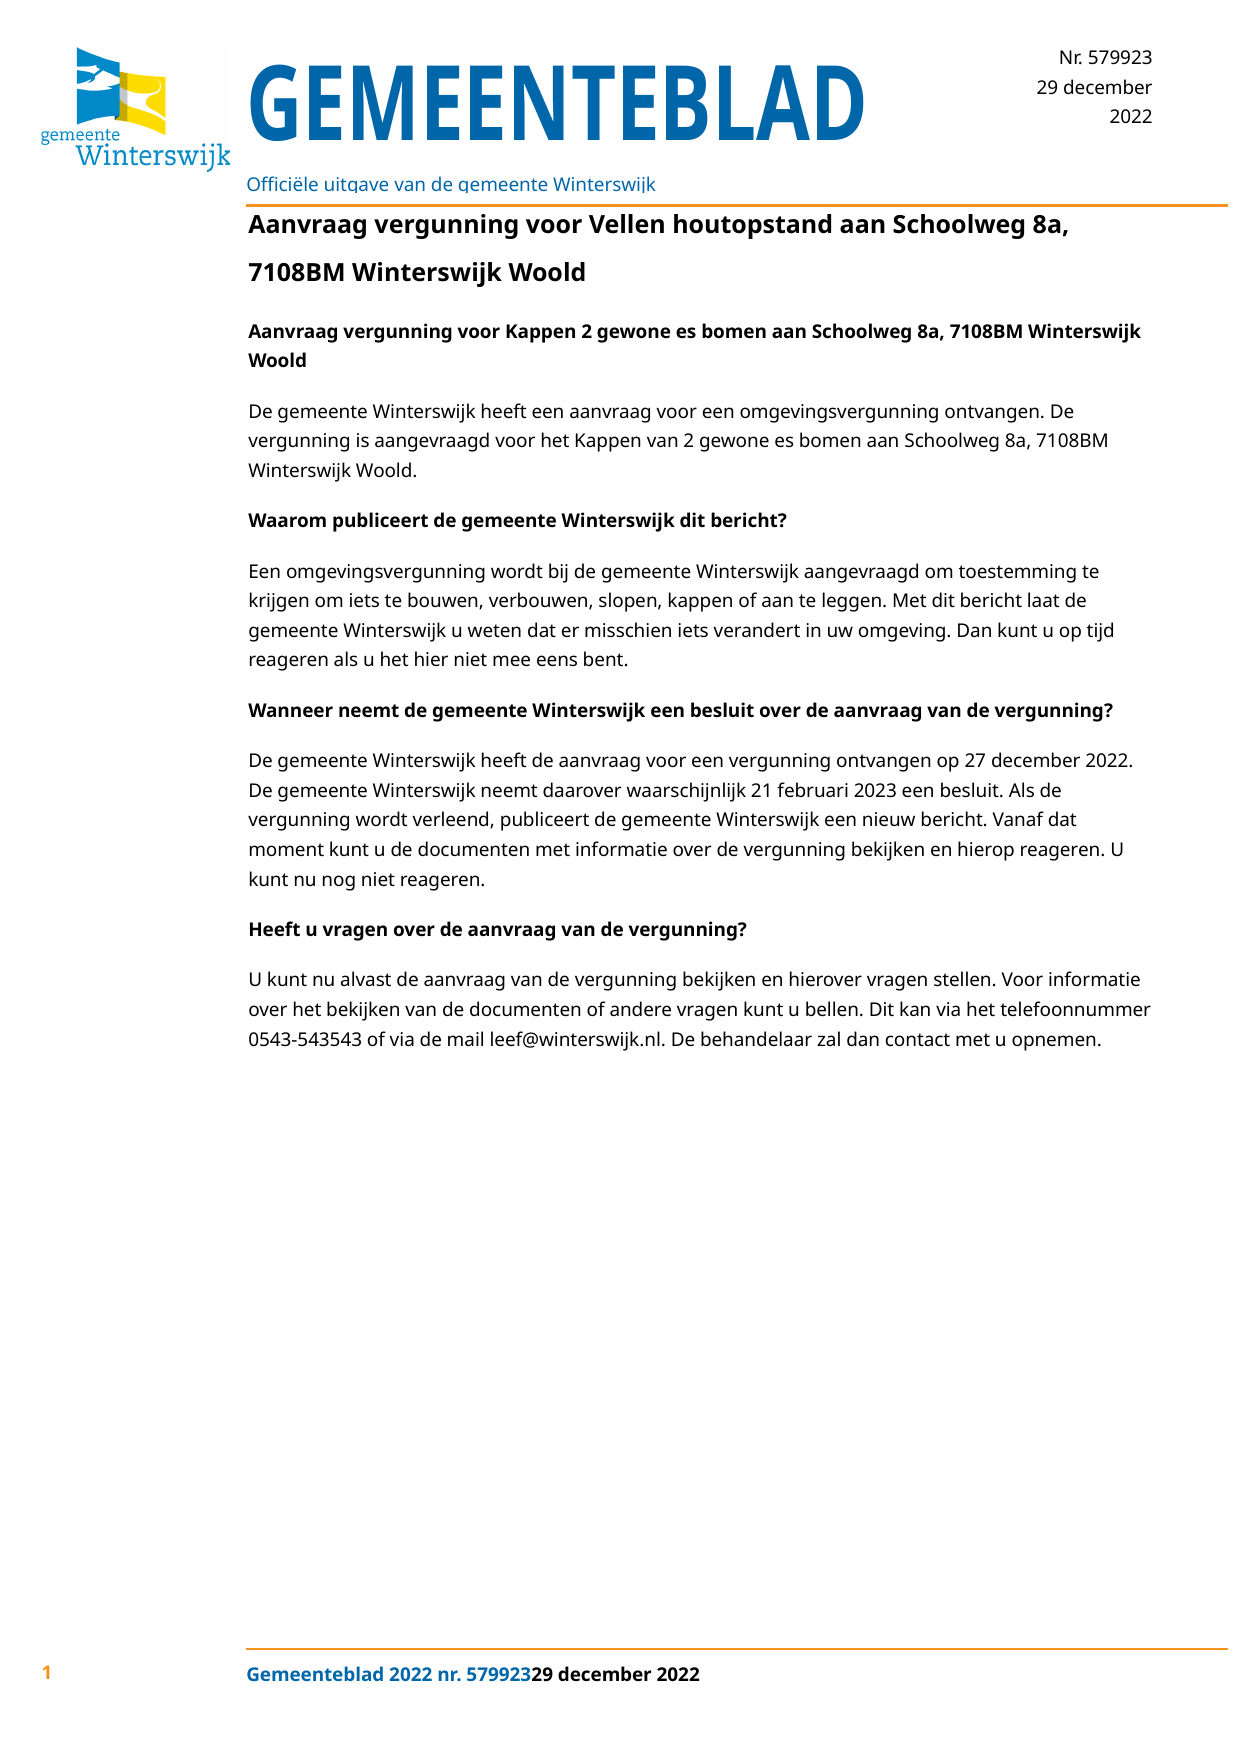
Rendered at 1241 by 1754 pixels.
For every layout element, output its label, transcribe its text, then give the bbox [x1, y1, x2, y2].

text Aanvraag vergunning voor Kappen 2 gewone es bomen aan Schoolweg 8a, 7108BM Winterswijk Woold [248, 318, 1152, 373]
text De gemeente Winterswijk heeft de aanvraag voor een vergunning ontvangen op 27 december 2022. De gemeente Winterswijk neemt daarover waarschijnlijk 21 februari 2023 een besluit. Als de vergunning wordt verleend, publiceert de gemeente Winterswijk een nieuw bericht. Vanaf dat moment kunt u de documenten met informatie over de vergunning bekijken en hierop reageren. U kunt nu nog niet reageren. [248, 747, 1152, 892]
text Wanneer neemt de gemeente Winterswijk een besluit over de aanvraag van de vergunning? [248, 697, 1152, 723]
text Een omgevingsvergunning wordt bij de gemeente Winterswijk aangevraagd om toestemming te krijgen om iets te bouwen, verbouwen, slopen, kappen of aan te leggen. Met dit bericht laat de gemeente Winterswijk u weten dat er misschien iets verandert in uw omgeving. Dan kunt u op tijd reageren als u het hier niet mee eens bent. [248, 558, 1152, 672]
picture [225, 153, 231, 162]
picture [41, 47, 231, 172]
text De gemeente Winterswijk heeft een aanvraag voor een omgevingsvergunning ontvangen. De vergunning is aangevraagd voor het Kappen van 2 gewone es bomen aan Schoolweg 8a, 7108BM Winterswijk Woold. [248, 398, 1152, 483]
text Waarom publiceert de gemeente Winterswijk dit bericht? [248, 507, 1152, 533]
text Aanvraag vergunning voor Vellen houtopstand aan Schoolweg 8a, 7108BM Winterswijk Woold [248, 207, 1152, 288]
text U kunt nu alvast de aanvraag van de vergunning bekijken en hierover vragen stellen. Voor informatie over het bekijken van de documenten of andere vragen kunt u bellen. Dit kan via het telefoonnummer 0543-543543 of via de mail leef@winterswijk.nl. De behandelaar zal dan contact met u opnemen. [248, 967, 1152, 1052]
text Heeft u vragen over de aanvraag van de vergunning? [248, 916, 1152, 942]
